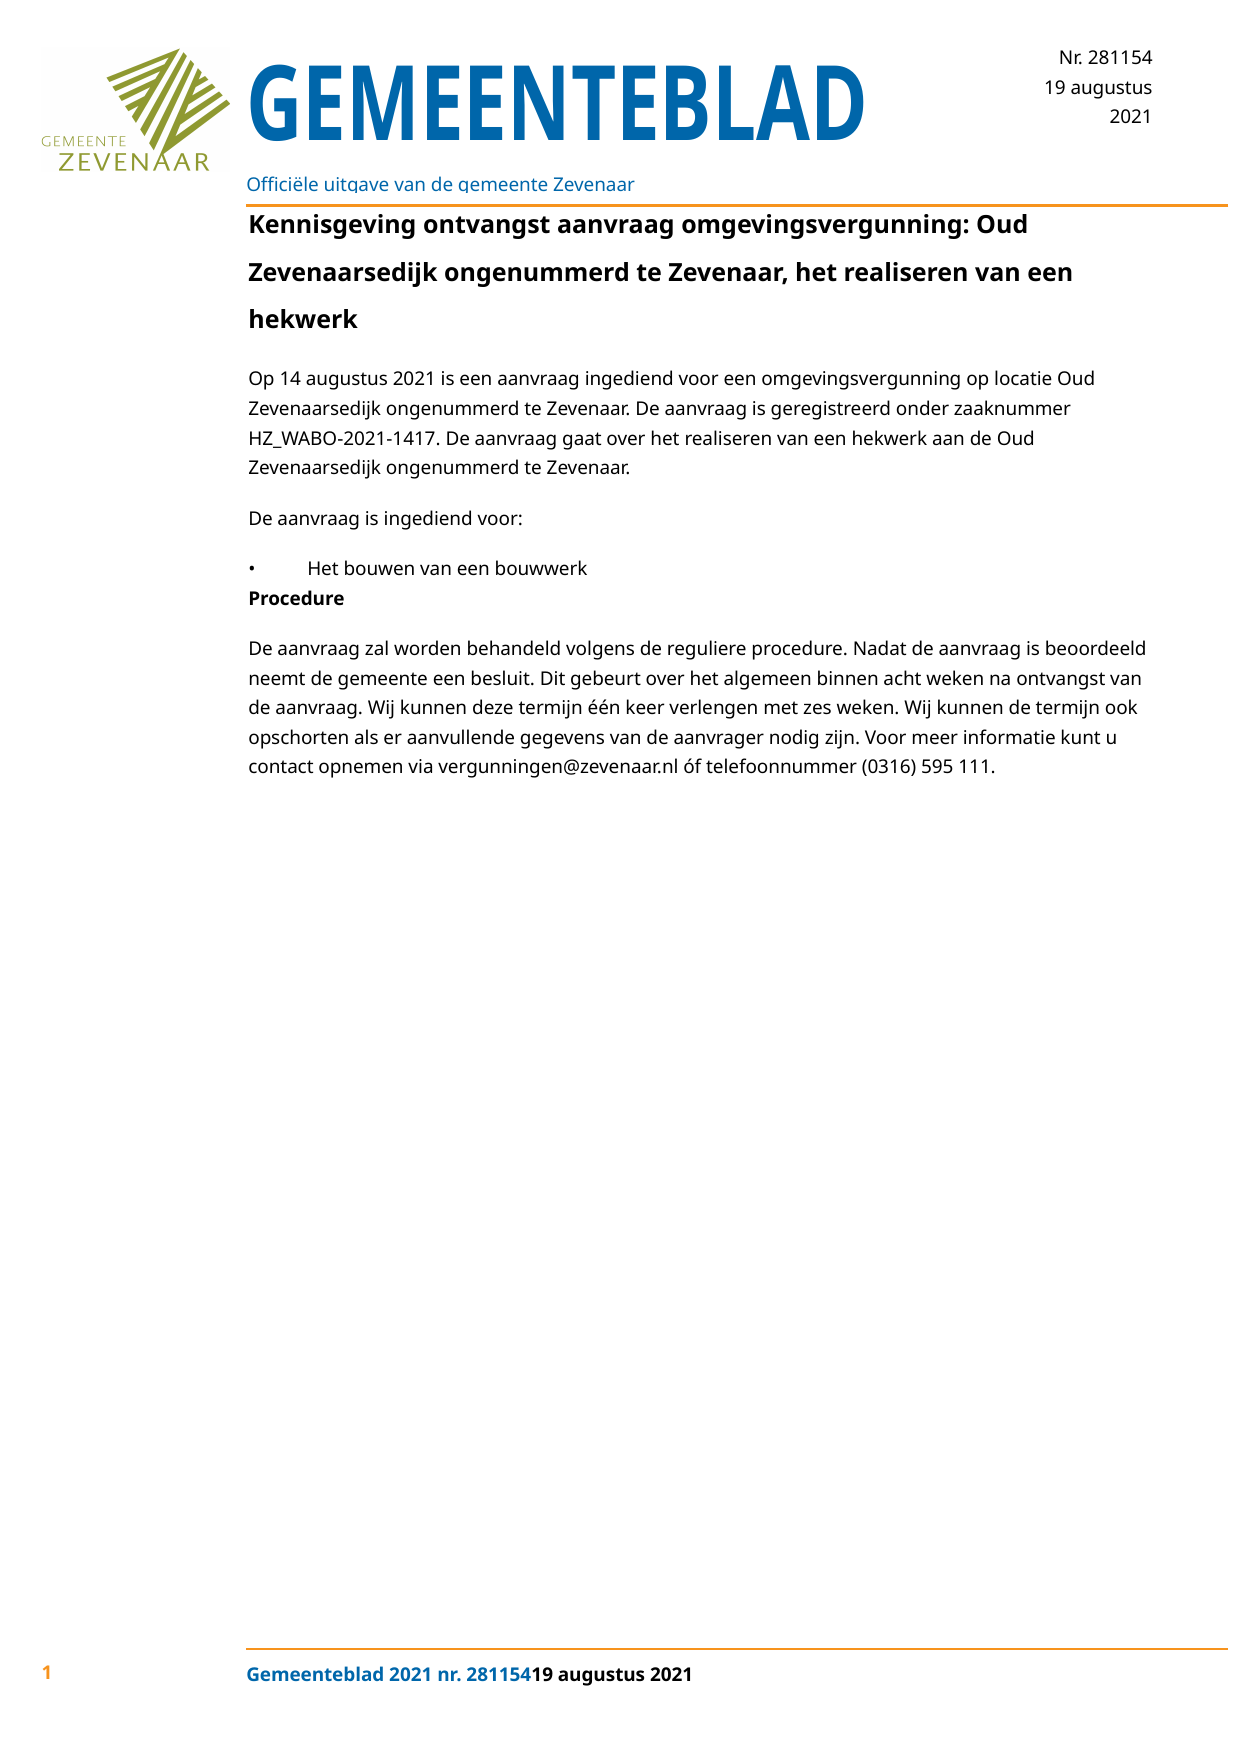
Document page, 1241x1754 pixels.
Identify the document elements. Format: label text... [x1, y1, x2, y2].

picture [41, 47, 231, 172]
text De aanvraag is ingediend voor: [248, 505, 1152, 530]
list Het bouwen van een bouwwerk [248, 555, 1152, 581]
text Op 14 augustus 2021 is een aanvraag ingediend voor een omgevingsvergunning op locatie Oud Zevenaarsedijk ongenummerd te Zevenaar. De aanvraag is geregistreerd onder zaaknummer HZ_WABO-2021-1417. De aanvraag gaat over het realiseren van een hekwerk aan de Oud Zevenaarsedijk ongenummerd te Zevenaar. [248, 366, 1152, 480]
text De aanvraag zal worden behandeld volgens de reguliere procedure. Nadat de aanvraag is beoordeeld neemt de gemeente een besluit. Dit gebeurt over het algemeen binnen acht weken na ontvangst van de aanvraag. Wij kunnen deze termijn één keer verlengen met zes weken. Wij kunnen de termijn ook opschorten als er aanvullende gegevens van de aanvrager nodig zijn. Voor meer informatie kunt u contact opnemen via vergunningen@zevenaar.nl óf telefoonnummer (0316) 595 111. [248, 635, 1152, 779]
text Procedure [248, 585, 1152, 610]
text Kennisgeving ontvangst aanvraag omgevingsvergunning: Oud Zevenaarsedijk ongenummerd te Zevenaar, het realiseren van een hekwerk [248, 207, 1152, 336]
